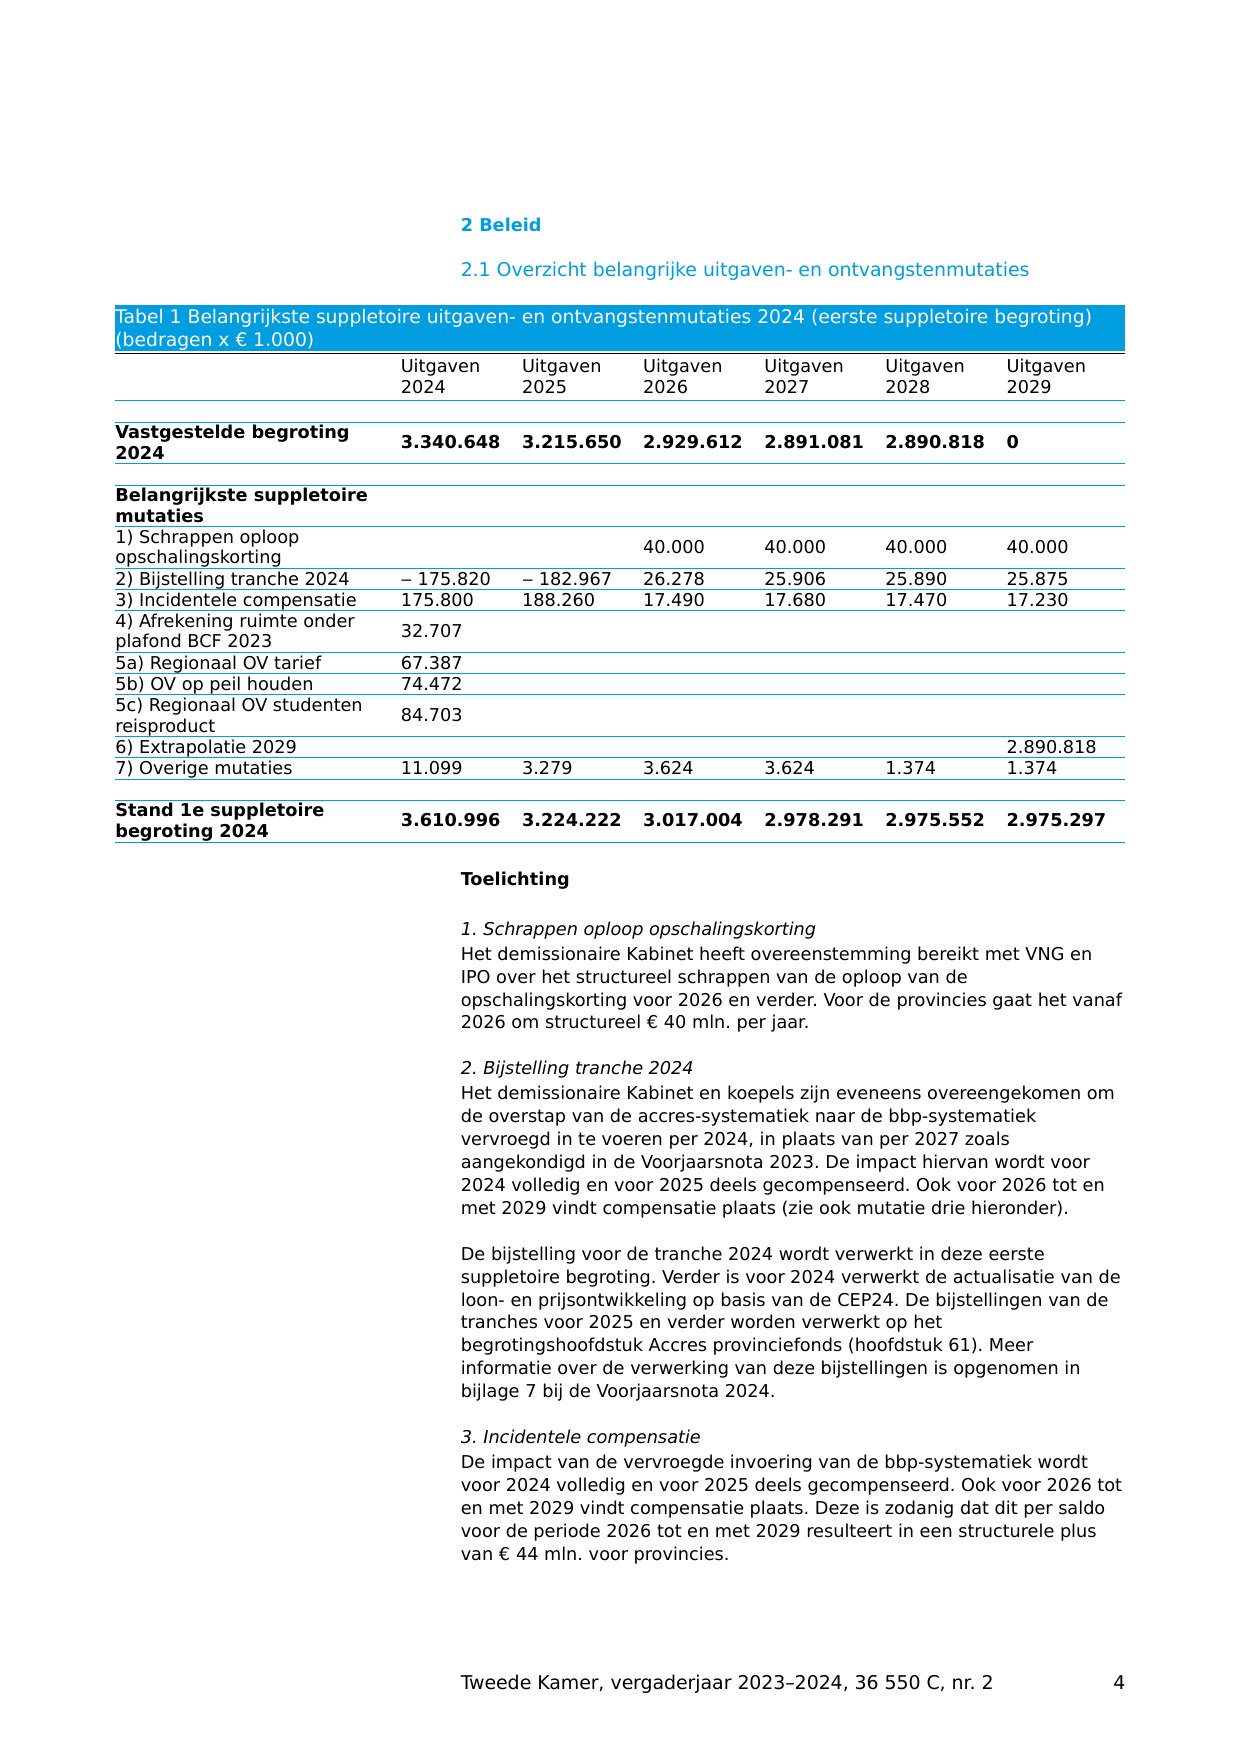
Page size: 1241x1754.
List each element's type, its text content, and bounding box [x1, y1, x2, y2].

table_cell [398, 780, 519, 799]
title 2 Beleid [461, 213, 1125, 236]
text Het demissionaire Kabinet en koepels zijn eveneens overeengekomen om de overstap van de accres-systematiek naar de bbp-systematiek vervroegd in te voeren per 2024, in plaats van per 2027 zoals aangekondigd in de Voorjaarsnota 2023. De impact hiervan wordt voor 2024 volledig en voor 2025 deels gecompenseerd. Ook voor 2026 tot en met 2029 vindt compensatie plaats (zie ook mutatie drie hieronder). [461, 1081, 1125, 1219]
table_cell [519, 401, 640, 422]
table_cell [1004, 486, 1125, 526]
table_cell [115, 464, 398, 484]
table_cell 2.975.297 [1004, 801, 1125, 841]
table_cell [640, 486, 761, 526]
table_cell ‒ 175.820 [398, 569, 519, 589]
table_cell Uitgaven 2026 [640, 354, 761, 400]
text De bijstelling voor de tranche 2024 wordt verwerkt in deze eerste suppletoire begroting. Verder is voor 2024 verwerkt de actualisatie van de loon- en prijsontwikkeling op basis van de CEP24. De bijstellingen van de tranches voor 2025 en verder worden verwerkt op het begrotingshoofdstuk Accres provinciefonds (hoofdstuk 61). Meer informatie over de verwerking van deze bijstellingen is opgenomen in bijlage 7 bij de Voorjaarsnota 2024. [461, 1242, 1125, 1402]
table_cell [882, 737, 1003, 757]
table_cell 3.340.648 [398, 423, 519, 463]
table_cell [640, 464, 761, 484]
table_cell [1004, 653, 1125, 673]
table_cell 17.680 [761, 590, 882, 610]
text Het demissionaire Kabinet heeft overeenstemming bereikt met VNG en IPO over het structureel schrappen van de oploop van de opschalingskorting voor 2026 en verder. Voor de provincies gaat het vanaf 2026 om structureel € 40 mln. per jaar. [461, 942, 1125, 1033]
table_cell 2.975.552 [882, 801, 1003, 841]
text 1. Schrappen oploop opschalingskorting [461, 917, 1125, 940]
table_cell 2.929.612 [640, 423, 761, 463]
table_cell 7) Overige mutaties [115, 758, 398, 778]
table_cell 2.890.818 [882, 423, 1003, 463]
table_cell [882, 611, 1003, 652]
table_cell Uitgaven 2028 [882, 354, 1003, 400]
table_cell [1004, 674, 1125, 694]
table_cell 25.875 [1004, 569, 1125, 589]
table_cell 2.978.291 [761, 801, 882, 841]
table_cell [519, 486, 640, 526]
table_cell [398, 486, 519, 526]
table_cell [761, 401, 882, 422]
table_cell [882, 401, 1003, 422]
table_cell 3.215.650 [519, 423, 640, 463]
table_cell [398, 527, 519, 568]
text 2. Bijstelling tranche 2024 [461, 1056, 1125, 1079]
table_cell [398, 401, 519, 422]
table_cell [519, 653, 640, 673]
table_cell [115, 354, 398, 400]
table_cell 67.387 [398, 653, 519, 673]
table_cell [640, 780, 761, 799]
table_cell [519, 674, 640, 694]
table_cell [519, 464, 640, 484]
table_cell [1004, 401, 1125, 422]
table_cell [398, 464, 519, 484]
table_cell [640, 653, 761, 673]
table_cell [882, 780, 1003, 799]
table_cell [519, 695, 640, 736]
table_cell [882, 695, 1003, 736]
table_cell [761, 780, 882, 799]
table_cell 5a) Regionaal OV tarief [115, 653, 398, 673]
table_cell 17.490 [640, 590, 761, 610]
table_cell [115, 780, 398, 799]
table_cell [640, 695, 761, 736]
table_cell 17.470 [882, 590, 1003, 610]
table_cell [640, 737, 761, 757]
table_cell Uitgaven 2027 [761, 354, 882, 400]
table_cell [519, 527, 640, 568]
table_cell 0 [1004, 423, 1125, 463]
table_cell 1) Schrappen oploop opschalingskorting [115, 527, 398, 568]
table_cell Stand 1e suppletoire begroting 2024 [115, 801, 398, 841]
table_cell 2) Bijstelling tranche 2024 [115, 569, 398, 589]
table_cell [761, 611, 882, 652]
table_cell 32.707 [398, 611, 519, 652]
table_cell [761, 737, 882, 757]
table_cell 4) Afrekening ruimte onder plafond BCF 2023 [115, 611, 398, 652]
table_cell 17.230 [1004, 590, 1125, 610]
table_cell [882, 464, 1003, 484]
table_cell [761, 464, 882, 484]
table_cell [519, 780, 640, 799]
table_cell Belangrijkste suppletoire mutaties [115, 486, 398, 526]
text Toelichting [461, 867, 1125, 890]
table_cell [1004, 464, 1125, 484]
table_cell 1.374 [882, 758, 1003, 778]
table_cell 5b) OV op peil houden [115, 674, 398, 694]
table_cell 26.278 [640, 569, 761, 589]
table_cell [640, 611, 761, 652]
table_cell [882, 486, 1003, 526]
table_cell [640, 401, 761, 422]
table_cell [1004, 780, 1125, 799]
table_cell 2.891.081 [761, 423, 882, 463]
table_cell 5c) Regionaal OV studenten reisproduct [115, 695, 398, 736]
table_cell [882, 674, 1003, 694]
table_cell 3.624 [761, 758, 882, 778]
table_cell ‒ 182.967 [519, 569, 640, 589]
table_cell 40.000 [1004, 527, 1125, 568]
table_cell 3.610.996 [398, 801, 519, 841]
table_cell 3.279 [519, 758, 640, 778]
table_cell [398, 737, 519, 757]
table_cell 2.890.818 [1004, 737, 1125, 757]
table_cell Vastgestelde begroting 2024 [115, 423, 398, 463]
table_cell [519, 737, 640, 757]
table_cell [761, 695, 882, 736]
table_cell 3.017.004 [640, 801, 761, 841]
table_cell [761, 486, 882, 526]
table_cell 3.624 [640, 758, 761, 778]
table_cell [519, 611, 640, 652]
table_cell 11.099 [398, 758, 519, 778]
table_cell 3) Incidentele compensatie [115, 590, 398, 610]
table_cell 6) Extrapolatie 2029 [115, 737, 398, 757]
table_cell 188.260 [519, 590, 640, 610]
table_cell 25.906 [761, 569, 882, 589]
table_cell 3.224.222 [519, 801, 640, 841]
table_cell Uitgaven 2025 [519, 354, 640, 400]
title 2.1 Overzicht belangrijke uitgaven- en ontvangstenmutaties [461, 259, 1125, 281]
table_cell 1.374 [1004, 758, 1125, 778]
table_cell 40.000 [761, 527, 882, 568]
table_cell [882, 653, 1003, 673]
table_cell Uitgaven 2024 [398, 354, 519, 400]
table_cell 84.703 [398, 695, 519, 736]
table_cell [1004, 611, 1125, 652]
table_cell [115, 401, 398, 422]
table_cell [1004, 695, 1125, 736]
table_cell 175.800 [398, 590, 519, 610]
table_cell [640, 674, 761, 694]
table_cell 74.472 [398, 674, 519, 694]
table_cell [761, 674, 882, 694]
text 3. Incidentele compensatie [461, 1425, 1125, 1448]
table_cell 40.000 [640, 527, 761, 568]
table_cell Uitgaven 2029 [1004, 354, 1125, 400]
table_cell 40.000 [882, 527, 1003, 568]
table_cell [761, 653, 882, 673]
text De impact van de vervroegde invoering van de bbp-systematiek wordt voor 2024 volledig en voor 2025 deels gecompenseerd. Ook voor 2026 tot en met 2029 vindt compensatie plaats. Deze is zodanig dat dit per saldo voor de periode 2026 tot en met 2029 resulteert in een structurele plus van € 44 mln. voor provincies. [461, 1450, 1125, 1565]
table_cell 25.890 [882, 569, 1003, 589]
